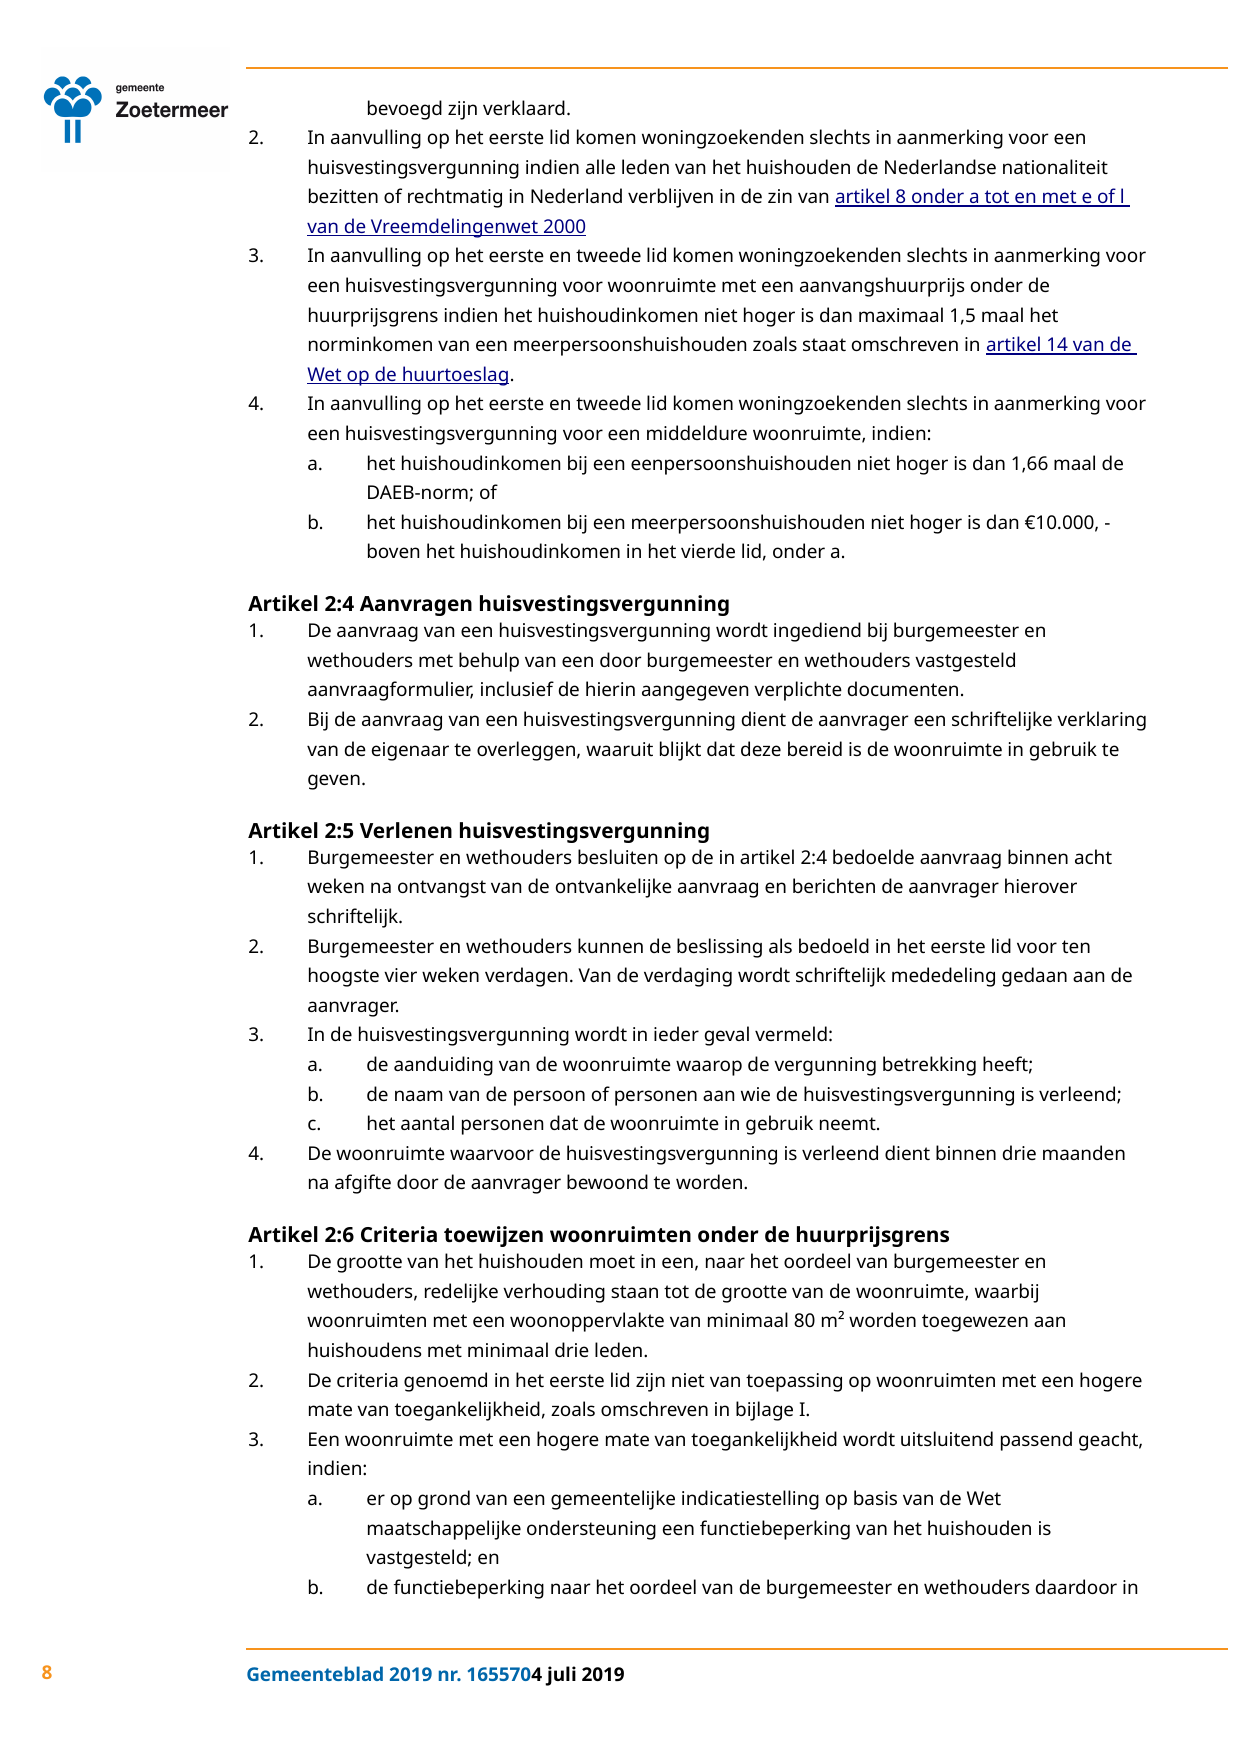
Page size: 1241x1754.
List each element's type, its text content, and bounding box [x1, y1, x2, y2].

list Burgemeester en wethouders besluiten op de in artikel 2:4 bedoelde aanvraag binnen acht weken na ontvangst van de ontvankelijke aanvraag en berichten de aanvrager hierover schriftelijk. [248, 844, 1152, 929]
list In aanvulling op het eerste en tweede lid komen woningzoekenden slechts in aanmerking voor een huisvestingsvergunning voor een middeldure woonruimte, indien: [248, 391, 1152, 446]
list er op grond van een gemeentelijke indicatiestelling op basis van de Wet maatschappelijke ondersteuning een functiebeperking van het huishouden is vastgesteld; en [307, 1485, 1152, 1570]
list het huishoudinkomen bij een meerpersoonshuishouden niet hoger is dan €10.000, - boven het huishoudinkomen in het vierde lid, onder a. [307, 509, 1152, 564]
list In de huisvestingsvergunning wordt in ieder geval vermeld: [248, 1022, 1152, 1047]
list de naam van de persoon of personen aan wie de huisvestingsvergunning is verleend; [307, 1081, 1152, 1107]
list het aantal personen dat de woonruimte in gebruik neemt. [307, 1110, 1152, 1136]
text Artikel 2:6 Criteria toewijzen woonruimten onder de huurprijsgrens [248, 1220, 1152, 1248]
list Burgemeester en wethouders kunnen de beslissing als bedoeld in het eerste lid voor ten hoogste vier weken verdagen. Van de verdaging wordt schriftelijk mededeling gedaan aan de aanvrager. [248, 933, 1152, 1018]
list het huishoudinkomen bij een eenpersoonshuishouden niet hoger is dan 1,66 maal de DAEB-norm; of [307, 450, 1152, 505]
list De woonruimte waarvoor de huisvestingsvergunning is verleend dient binnen drie maanden na afgifte door de aanvrager bewoond te worden. [248, 1140, 1152, 1195]
list In aanvulling op het eerste lid komen woningzoekenden slechts in aanmerking voor een huisvestingsvergunning indien alle leden van het huishouden de Nederlandse nationaliteit bezitten of rechtmatig in Nederland verblijven in de zin van artikel 8 onder a tot en met e of l van de Vreemdelingenwet 2000 [248, 124, 1152, 239]
list De grootte van het huishouden moet in een, naar het oordeel van burgemeester en wethouders, redelijke verhouding staan tot de grootte van de woonruimte, waarbij woonruimten met een woonoppervlakte van minimaal 80 m² worden toegewezen aan huishoudens met minimaal drie leden. [248, 1248, 1152, 1363]
list bevoegd zijn verklaard. [307, 95, 1152, 121]
list de functiebeperking naar het oordeel van de burgemeester en wethouders daardoor in [307, 1574, 1152, 1599]
list Bij de aanvraag van een huisvestingsvergunning dient de aanvrager een schriftelijke verklaring van de eigenaar te overleggen, waaruit blijkt dat deze bereid is de woonruimte in gebruik te geven. [248, 706, 1152, 791]
list Een woonruimte met een hogere mate van toegankelijkheid wordt uitsluitend passend geacht, indien: [248, 1426, 1152, 1481]
text Artikel 2:5 Verlenen huisvestingsvergunning [248, 816, 1152, 844]
list De criteria genoemd in het eerste lid zijn niet van toepassing op woonruimten met een hogere mate van toegankelijkheid, zoals omschreven in bijlage I. [248, 1367, 1152, 1422]
text Artikel 2:4 Aanvragen huisvestingsvergunning [248, 589, 1152, 617]
picture [41, 47, 231, 172]
list de aanduiding van de woonruimte waarop de vergunning betrekking heeft; [307, 1051, 1152, 1077]
list De aanvraag van een huisvestingsvergunning wordt ingediend bij burgemeester en wethouders met behulp van een door burgemeester en wethouders vastgesteld aanvraagformulier, inclusief de hierin aangegeven verplichte documenten. [248, 617, 1152, 702]
list In aanvulling op het eerste en tweede lid komen woningzoekenden slechts in aanmerking voor een huisvestingsvergunning voor woonruimte met een aanvangshuurprijs onder de huurprijsgrens indien het huishoudinkomen niet hoger is dan maximaal 1,5 maal het norminkomen van een meerpersoonshuishouden zoals staat omschreven in artikel 14 van de Wet op de huurtoeslag. [248, 243, 1152, 387]
